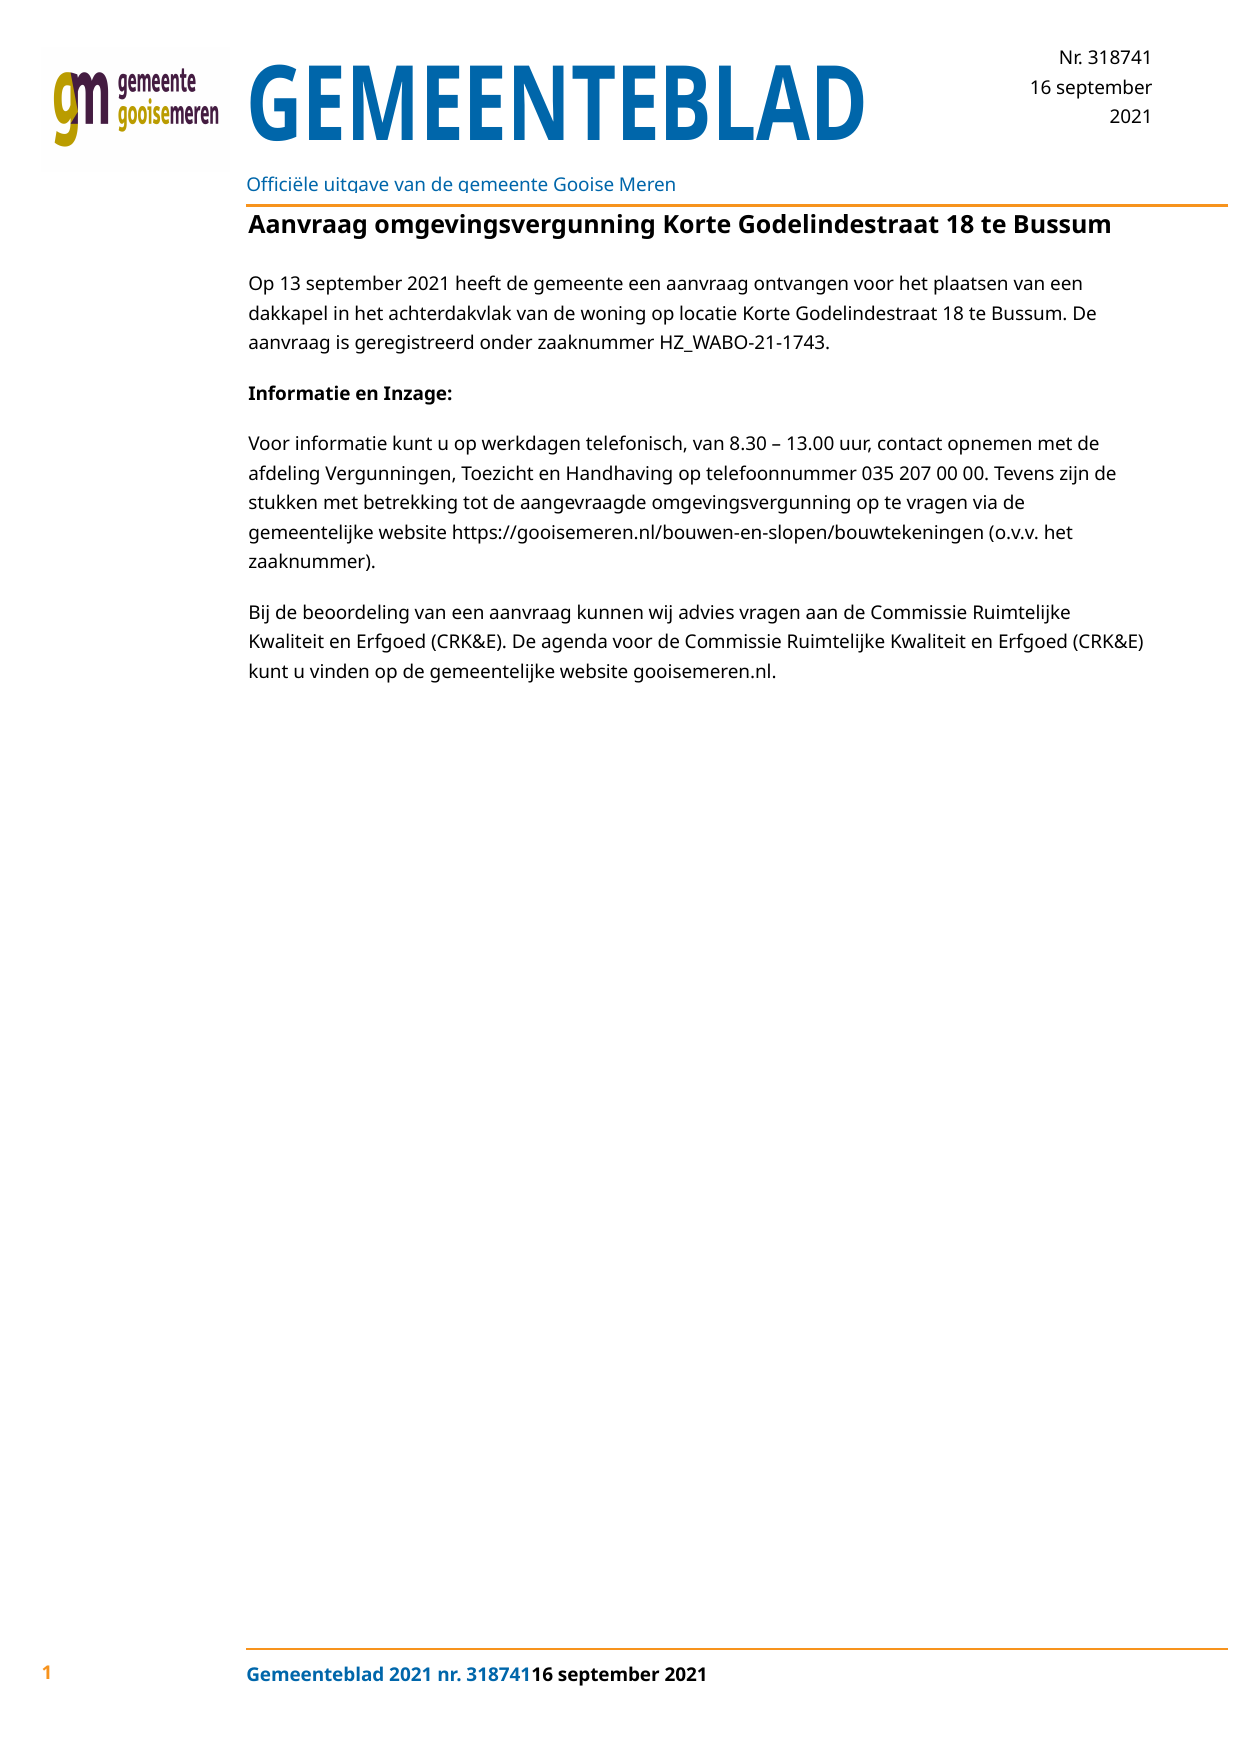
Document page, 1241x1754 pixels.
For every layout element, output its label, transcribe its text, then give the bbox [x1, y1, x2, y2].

text Bij de beoordeling van een aanvraag kunnen wij advies vragen aan de Commissie Ruimtelijke Kwaliteit en Erfgoed (CRK&E). De agenda voor de Commissie Ruimtelijke Kwaliteit en Erfgoed (CRK&E) kunt u vinden op de gemeentelijke website gooisemeren.nl. [248, 599, 1152, 684]
picture [41, 47, 231, 172]
text Op 13 september 2021 heeft de gemeente een aanvraag ontvangen voor het plaatsen van een dakkapel in het achterdakvlak van de woning op locatie Korte Godelindestraat 18 te Bussum. De aanvraag is geregistreerd onder zaaknummer HZ_WABO-21-1743. [248, 270, 1152, 355]
text Informatie en Inzage: [248, 380, 1152, 406]
text Voor informatie kunt u op werkdagen telefonisch, van 8.30 – 13.00 uur, contact opnemen met de afdeling Vergunningen, Toezicht en Handhaving op telefoonnummer 035 207 00 00. Tevens zijn de stukken met betrekking tot de aangevraagde omgevingsvergunning op te vragen via de gemeentelijke website https://gooisemeren.nl/bouwen-en-slopen/bouwtekeningen (o.v.v. het zaaknummer). [248, 430, 1152, 574]
text Aanvraag omgevingsvergunning Korte Godelindestraat 18 te Bussum [248, 207, 1152, 241]
